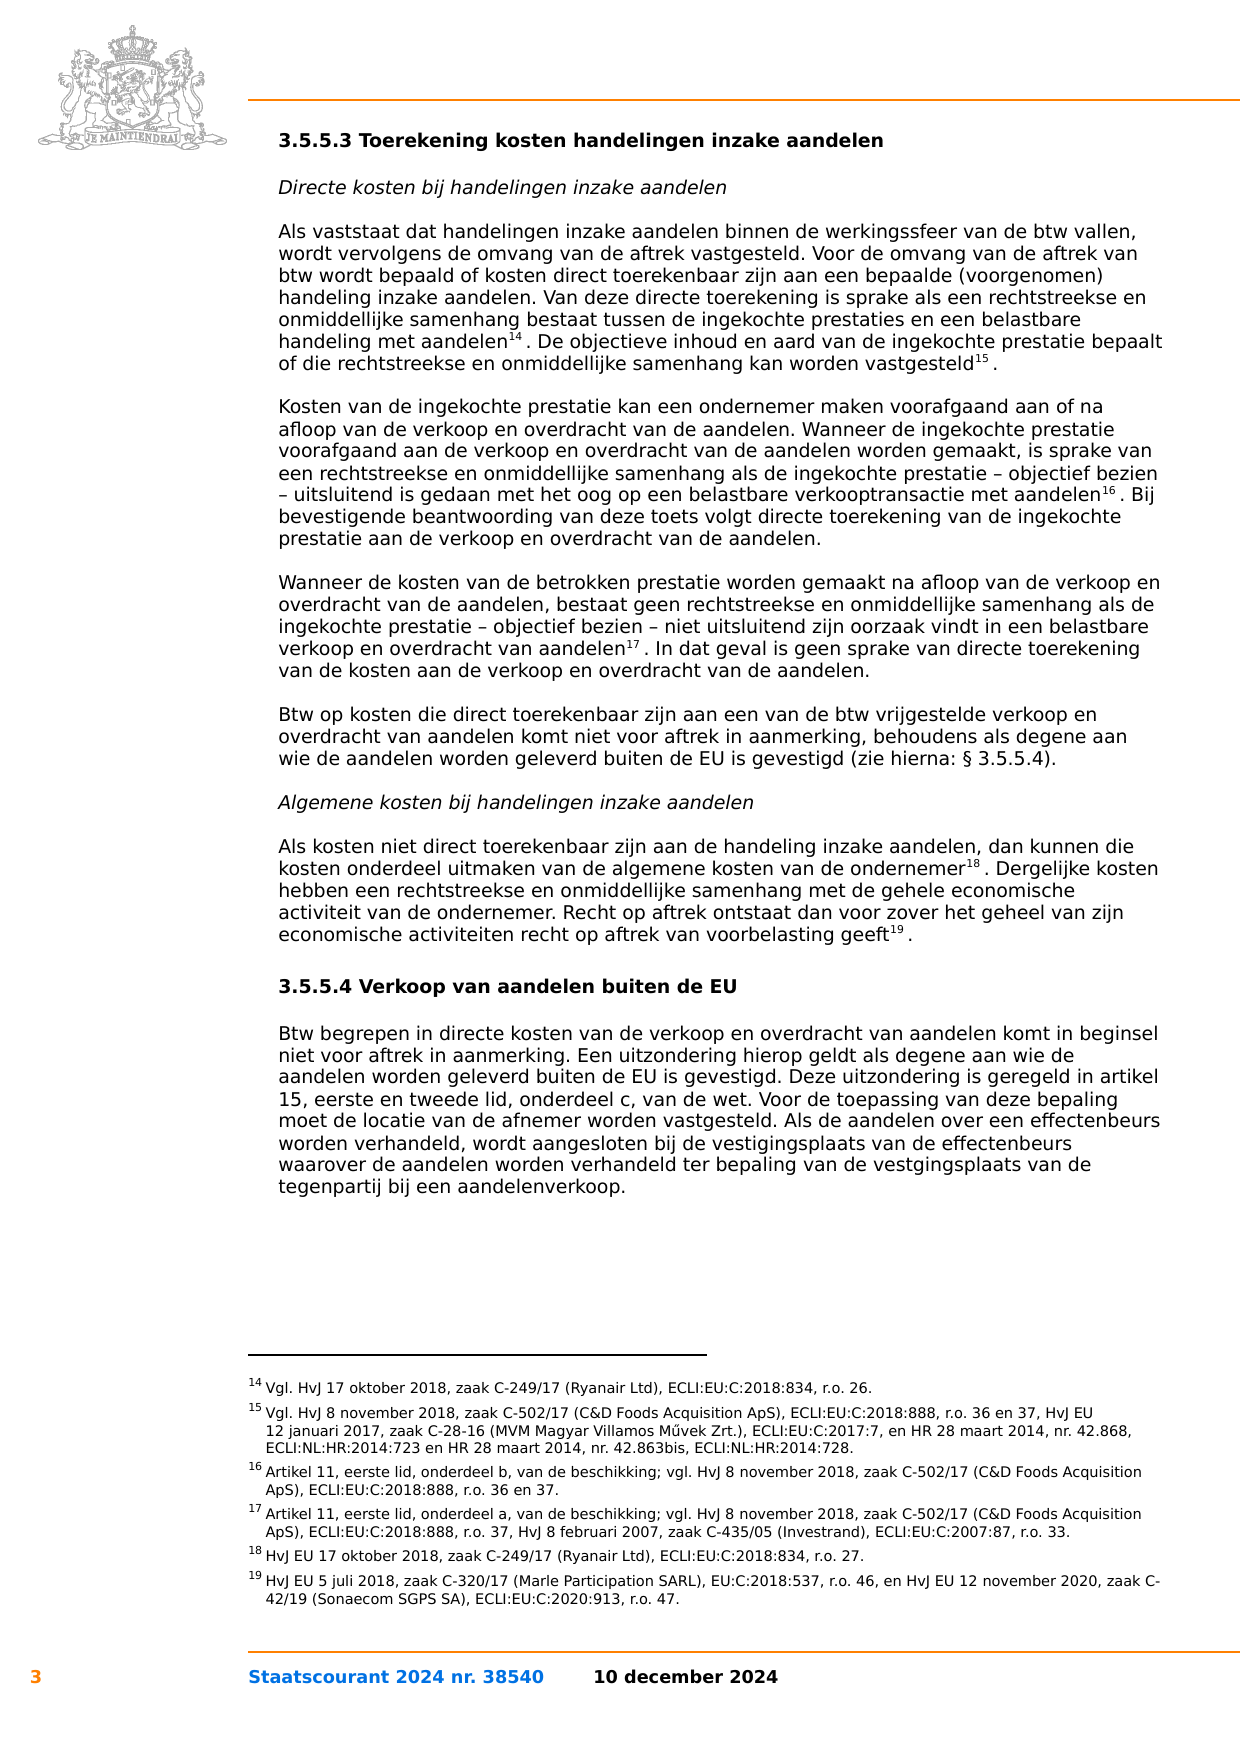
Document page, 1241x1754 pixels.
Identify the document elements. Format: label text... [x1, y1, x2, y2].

text Btw begrepen in directe kosten van de verkoop en overdracht van aandelen komt in beginsel niet voor aftrek in aanmerking. Een uitzondering hierop geldt als degene aan wie de aandelen worden geleverd buiten de EU is gevestigd. Deze uitzondering is geregeld in artikel 15, eerste en tweede lid, onderdeel c, van de wet. Voor de toepassing van deze bepaling moet de locatie van de afnemer worden vastgesteld. Als de aandelen over een effectenbeurs worden verhandeld, wordt aangesloten bij de vestigingsplaats van de effectenbeurs waarover de aandelen worden verhandeld ter bepaling van de vestgingsplaats van de tegenpartij bij een aandelenverkoop. [278, 1022, 1163, 1198]
subtitle Algemene kosten bij handelingen inzake aandelen [278, 792, 1163, 814]
text Kosten van de ingekochte prestatie kan een ondernemer maken voorafgaand aan of na afloop van de verkoop en overdracht van de aandelen. Wanneer de ingekochte prestatie voorafgaand aan de verkoop en overdracht van de aandelen worden gemaakt, is sprake van een rechtstreekse en onmiddellijke samenhang als de ingekochte prestatie – objectief bezien – uitsluitend is gedaan met het oog op een belastbare verkooptransactie met aandelen. Bij bevestigende beantwoording van deze toets volgt directe toerekening van de ingekochte prestatie aan de verkoop en overdracht van de aandelen. [278, 396, 1163, 550]
text Artikel 11, eerste lid, onderdeel b, van de beschikking; vgl. HvJ 8 november 2018, zaak C-502/17 (C&D Foods Acquisition ApS), ECLI:EU:C:2018:888, r.o. 36 en 37. [248, 1460, 1163, 1499]
text Als kosten niet direct toerekenbaar zijn aan de handeling inzake aandelen, dan kunnen die kosten onderdeel uitmaken van de algemene kosten van de ondernemer. Dergelijke kosten hebben een rechtstreekse en onmiddellijke samenhang met de gehele economische activiteit van de ondernemer. Recht op aftrek ontstaat dan voor zover het geheel van zijn economische activiteiten recht op aftrek van voorbelasting geeft. [278, 836, 1163, 946]
text HvJ EU 17 oktober 2018, zaak C-249/17 (Ryanair Ltd), ECLI:EU:C:2018:834, r.o. 27. [248, 1544, 1163, 1566]
subtitle 3.5.5.4 Verkoop van aandelen buiten de EU [278, 976, 1163, 997]
picture [38, 25, 227, 150]
text Vgl. HvJ 8 november 2018, zaak C-502/17 (C&D Foods Acquisition ApS), ECLI:EU:C:2018:888, r.o. 36 en 37, HvJ EU 12 januari 2017, zaak C-28-16 (MVM Magyar Villamos Művek Zrt.), ECLI:EU:C:2017:7, en HR 28 maart 2014, nr. 42.868, ECLI:NL:HR:2014:723 en HR 28 maart 2014, nr. 42.863bis, ECLI:NL:HR:2014:728. [248, 1401, 1163, 1457]
text Vgl. HvJ 17 oktober 2018, zaak C-249/17 (Ryanair Ltd), ECLI:EU:C:2018:834, r.o. 26. [248, 1376, 1163, 1398]
text Wanneer de kosten van de betrokken prestatie worden gemaakt na afloop van de verkoop en overdracht van de aandelen, bestaat geen rechtstreekse en onmiddellijke samenhang als de ingekochte prestatie – objectief bezien – niet uitsluitend zijn oorzaak vindt in een belastbare verkoop en overdracht van aandelen. In dat geval is geen sprake van directe toerekening van de kosten aan de verkoop en overdracht van de aandelen. [278, 572, 1163, 682]
text Als vaststaat dat handelingen inzake aandelen binnen de werkingssfeer van de btw vallen, wordt vervolgens de omvang van de aftrek vastgesteld. Voor de omvang van de aftrek van btw wordt bepaald of kosten direct toerekenbaar zijn aan een bepaalde (voorgenomen) handeling inzake aandelen. Van deze directe toerekening is sprake als een rechtstreekse en onmiddellijke samenhang bestaat tussen de ingekochte prestaties en een belastbare handeling met aandelen. De objectieve inhoud en aard van de ingekochte prestatie bepaalt of die rechtstreekse en onmiddellijke samenhang kan worden vastgesteld. [278, 221, 1163, 374]
text Btw op kosten die direct toerekenbaar zijn aan een van de btw vrijgestelde verkoop en overdracht van aandelen komt niet voor aftrek in aanmerking, behoudens als degene aan wie de aandelen worden geleverd buiten de EU is gevestigd (zie hierna: § 3.5.5.4). [278, 704, 1163, 770]
text HvJ EU 5 juli 2018, zaak C-320/17 (Marle Participation SARL), EU:C:2018:537, r.o. 46, en HvJ EU 12 november 2020, zaak C-42/19 (Sonaecom SGPS SA), ECLI:EU:C:2020:913, r.o. 47. [248, 1569, 1163, 1608]
subtitle Directe kosten bij handelingen inzake aandelen [278, 177, 1163, 199]
subtitle 3.5.5.3 Toerekening kosten handelingen inzake aandelen [278, 130, 1163, 152]
text Artikel 11, eerste lid, onderdeel a, van de beschikking; vgl. HvJ 8 november 2018, zaak C-502/17 (C&D Foods Acquisition ApS), ECLI:EU:C:2018:888, r.o. 37, HvJ 8 februari 2007, zaak C-435/05 (Investrand), ECLI:EU:C:2007:87, r.o. 33. [248, 1502, 1163, 1541]
